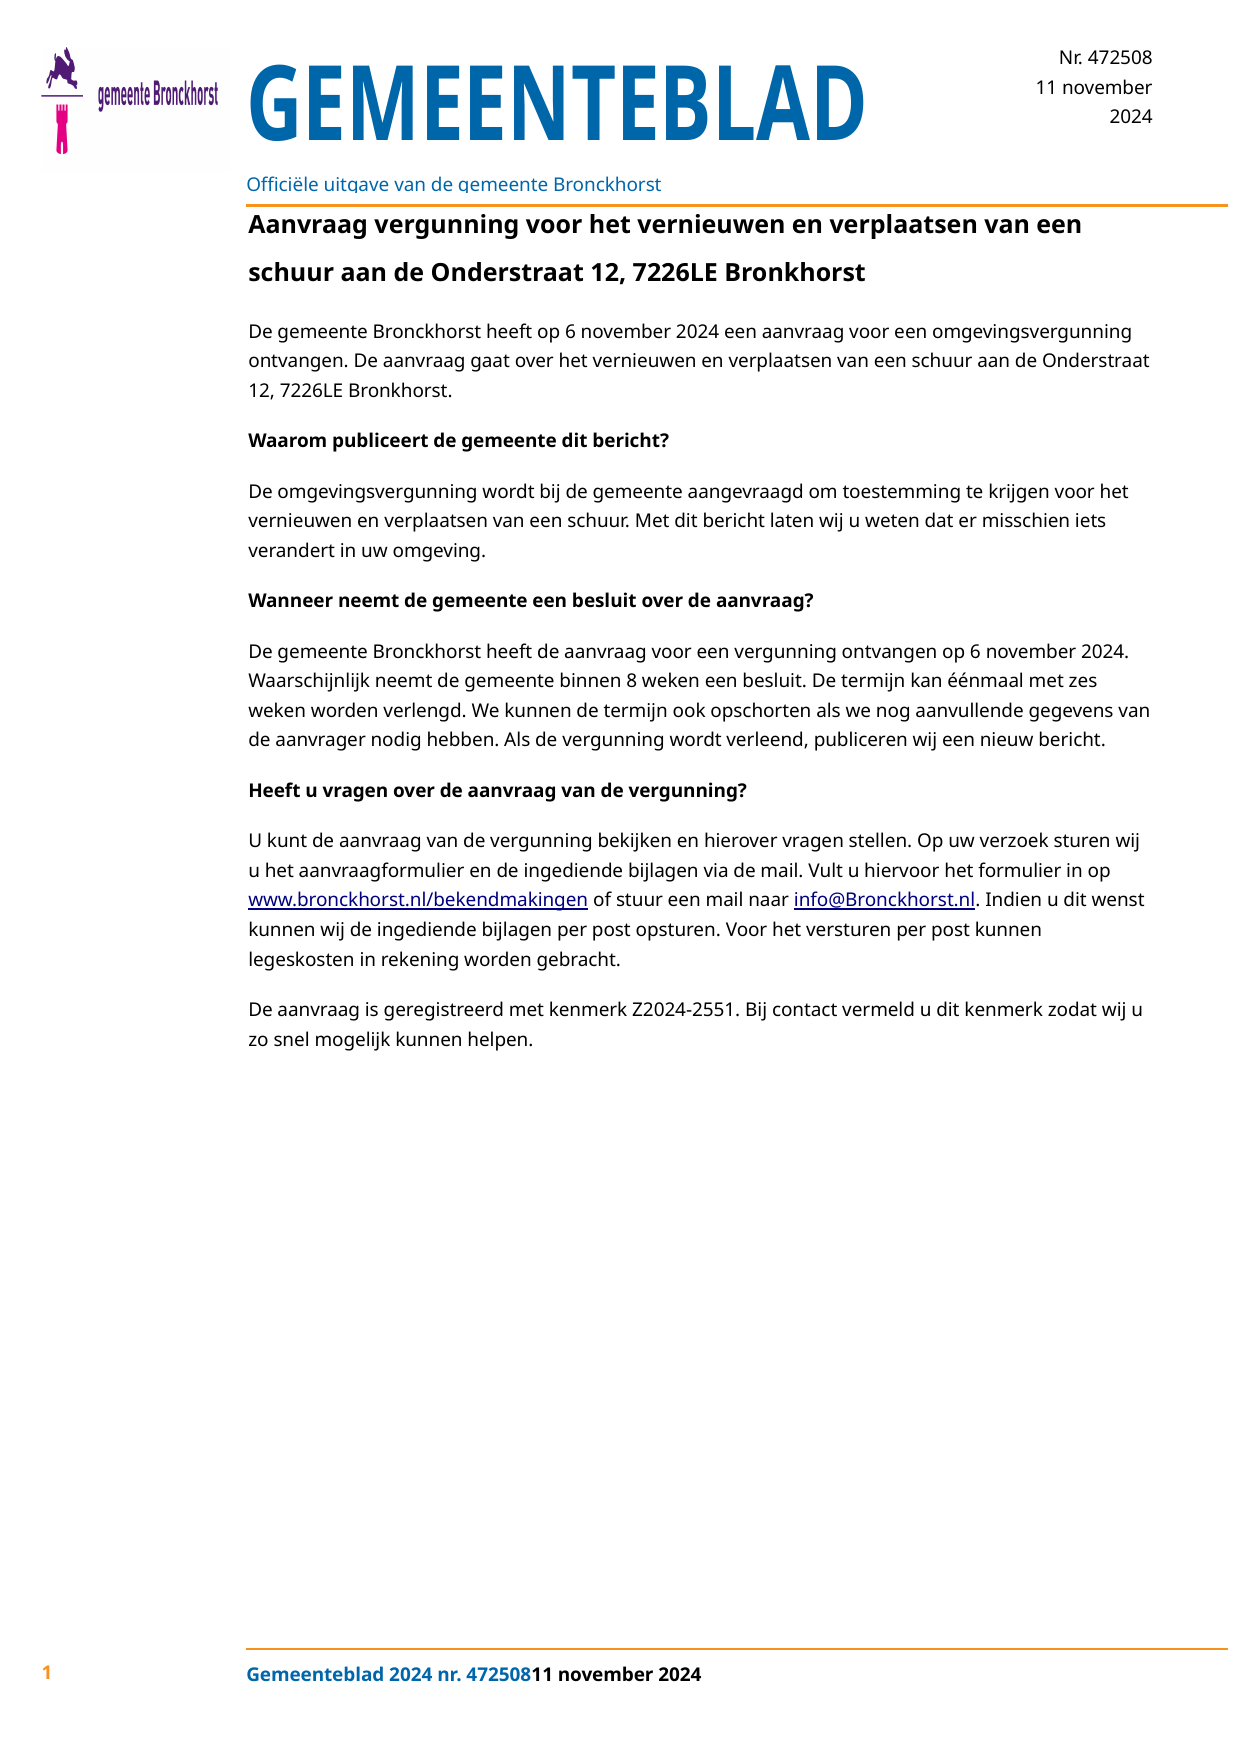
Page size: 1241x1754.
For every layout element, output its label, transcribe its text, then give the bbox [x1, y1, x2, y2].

text De gemeente Bronckhorst heeft op 6 november 2024 een aanvraag voor een omgevingsvergunning ontvangen. De aanvraag gaat over het vernieuwen en verplaatsen van een schuur aan de Onderstraat 12, 7226LE Bronkhorst. [248, 318, 1152, 403]
text Waarom publiceert de gemeente dit bericht? [248, 427, 1152, 453]
text U kunt de aanvraag van de vergunning bekijken en hierover vragen stellen. Op uw verzoek sturen wij u het aanvraagformulier en de ingediende bijlagen via de mail. Vult u hiervoor het formulier in op www.bronckhorst.nl/bekendmakingen of stuur een mail naar info@Bronckhorst.nl. Indien u dit wenst kunnen wij de ingediende bijlagen per post opsturen. Voor het versturen per post kunnen legeskosten in rekening worden gebracht. [248, 827, 1152, 972]
text De gemeente Bronckhorst heeft de aanvraag voor een vergunning ontvangen op 6 november 2024. Waarschijnlijk neemt de gemeente binnen 8 weken een besluit. De termijn kan éénmaal met zes weken worden verlengd. We kunnen de termijn ook opschorten als we nog aanvullende gegevens van de aanvrager nodig hebben. Als de vergunning wordt verleend, publiceren wij een nieuw bericht. [248, 638, 1152, 752]
text Wanneer neemt de gemeente een besluit over de aanvraag? [248, 587, 1152, 613]
picture [41, 47, 231, 172]
text De aanvraag is geregistreerd met kenmerk Z2024-2551. Bij contact vermeld u dit kenmerk zodat wij u zo snel mogelijk kunnen helpen. [248, 996, 1152, 1052]
text Aanvraag vergunning voor het vernieuwen en verplaatsen van een schuur aan de Onderstraat 12, 7226LE Bronkhorst [248, 207, 1152, 288]
text De omgevingsvergunning wordt bij de gemeente aangevraagd om toestemming te krijgen voor het vernieuwen en verplaatsen van een schuur. Met dit bericht laten wij u weten dat er misschien iets verandert in uw omgeving. [248, 478, 1152, 563]
text Heeft u vragen over de aanvraag van de vergunning? [248, 777, 1152, 803]
